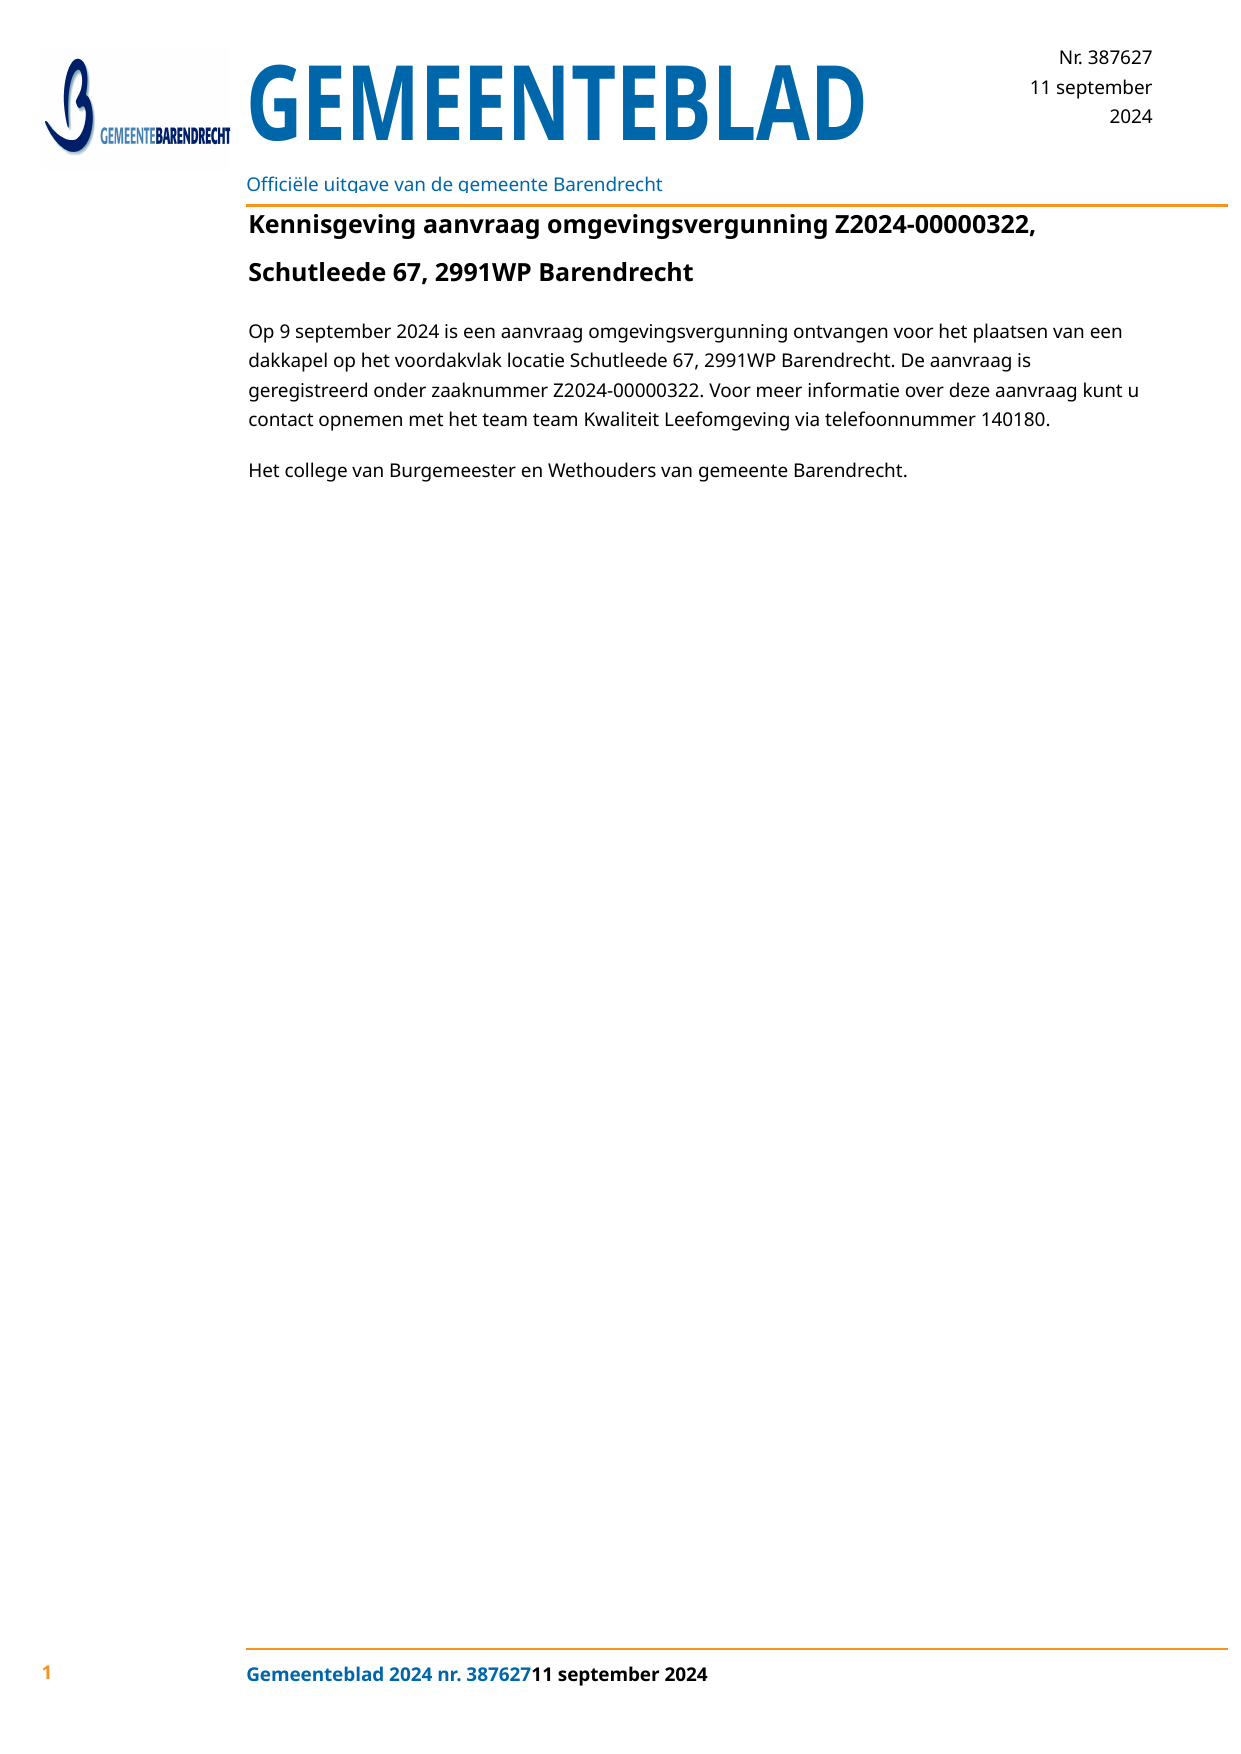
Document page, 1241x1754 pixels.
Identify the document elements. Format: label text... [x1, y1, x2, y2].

text Het college van Burgemeester en Wethouders van gemeente Barendrecht. [248, 457, 1152, 483]
text Op 9 september 2024 is een aanvraag omgevingsvergunning ontvangen voor het plaatsen van een dakkapel op het voordakvlak locatie Schutleede 67, 2991WP Barendrecht. De aanvraag is geregistreerd onder zaaknummer Z2024-00000322. Voor meer informatie over deze aanvraag kunt u contact opnemen met het team team Kwaliteit Leefomgeving via telefoonnummer 140180. [248, 318, 1152, 432]
picture [41, 47, 231, 172]
text Kennisgeving aanvraag omgevingsvergunning Z2024-00000322, Schutleede 67, 2991WP Barendrecht [248, 207, 1152, 288]
